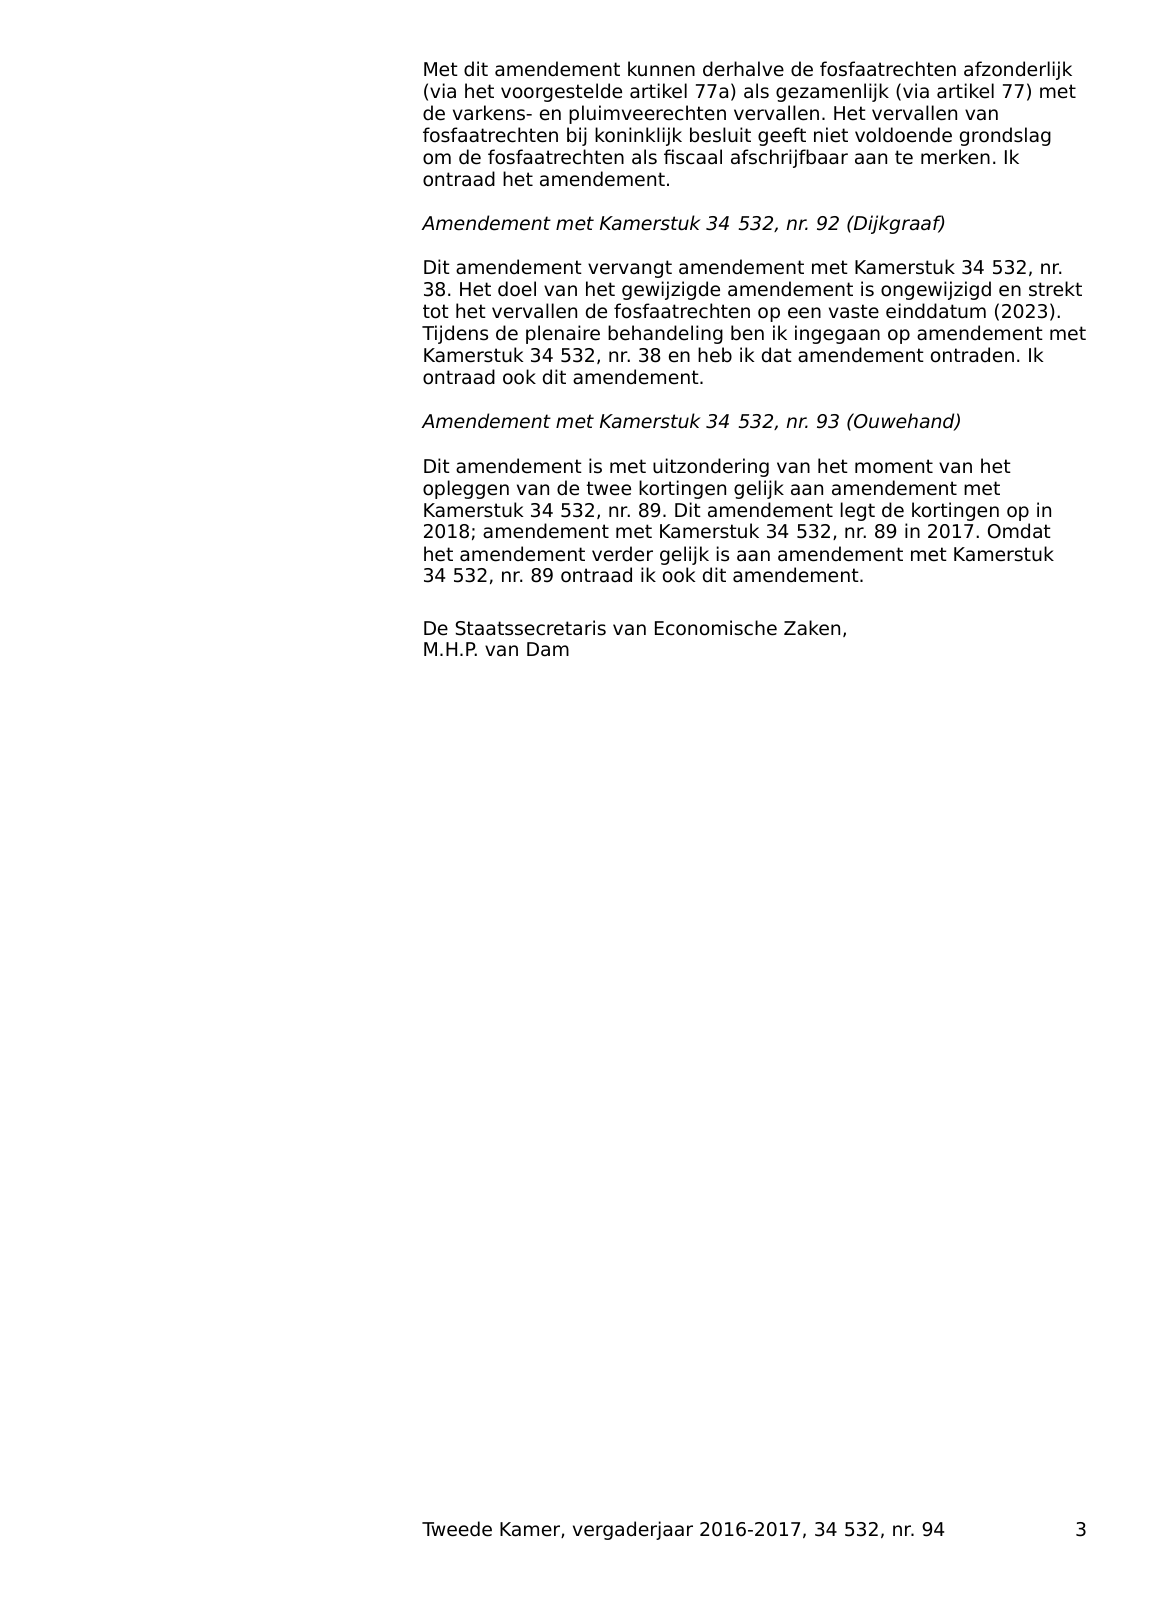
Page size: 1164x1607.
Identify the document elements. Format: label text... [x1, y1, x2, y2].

text Met dit amendement kunnen derhalve de fosfaatrechten afzonderlijk (via het voorgestelde artikel 77a) als gezamenlijk (via artikel 77) met de varkens- en pluimveerechten vervallen. Het vervallen van fosfaatrechten bij koninklijk besluit geeft niet voldoende grondslag om de fosfaatrechten als fiscaal afschrijfbaar aan te merken. Ik ontraad het amendement. [422, 59, 1087, 191]
text Dit amendement vervangt amendement met Kamerstuk 34 532, nr. 38. Het doel van het gewijzigde amendement is ongewijzigd en strekt tot het vervallen de fosfaatrechten op een vaste einddatum (2023). Tijdens de plenaire behandeling ben ik ingegaan op amendement met Kamerstuk 34 532, nr. 38 en heb ik dat amendement ontraden. Ik ontraad ook dit amendement. [422, 257, 1087, 389]
text De Staatssecretaris van Economische Zaken, M.H.P. van Dam [422, 617, 1087, 661]
subtitle Amendement met Kamerstuk 34 532, nr. 92 (Dijkgraaf) [422, 213, 1087, 235]
subtitle Amendement met Kamerstuk 34 532, nr. 93 (Ouwehand) [422, 411, 1087, 433]
text Dit amendement is met uitzondering van het moment van het opleggen van de twee kortingen gelijk aan amendement met Kamerstuk 34 532, nr. 89. Dit amendement legt de kortingen op in 2018; amendement met Kamerstuk 34 532, nr. 89 in 2017. Omdat het amendement verder gelijk is aan amendement met Kamerstuk 34 532, nr. 89 ontraad ik ook dit amendement. [422, 456, 1087, 587]
